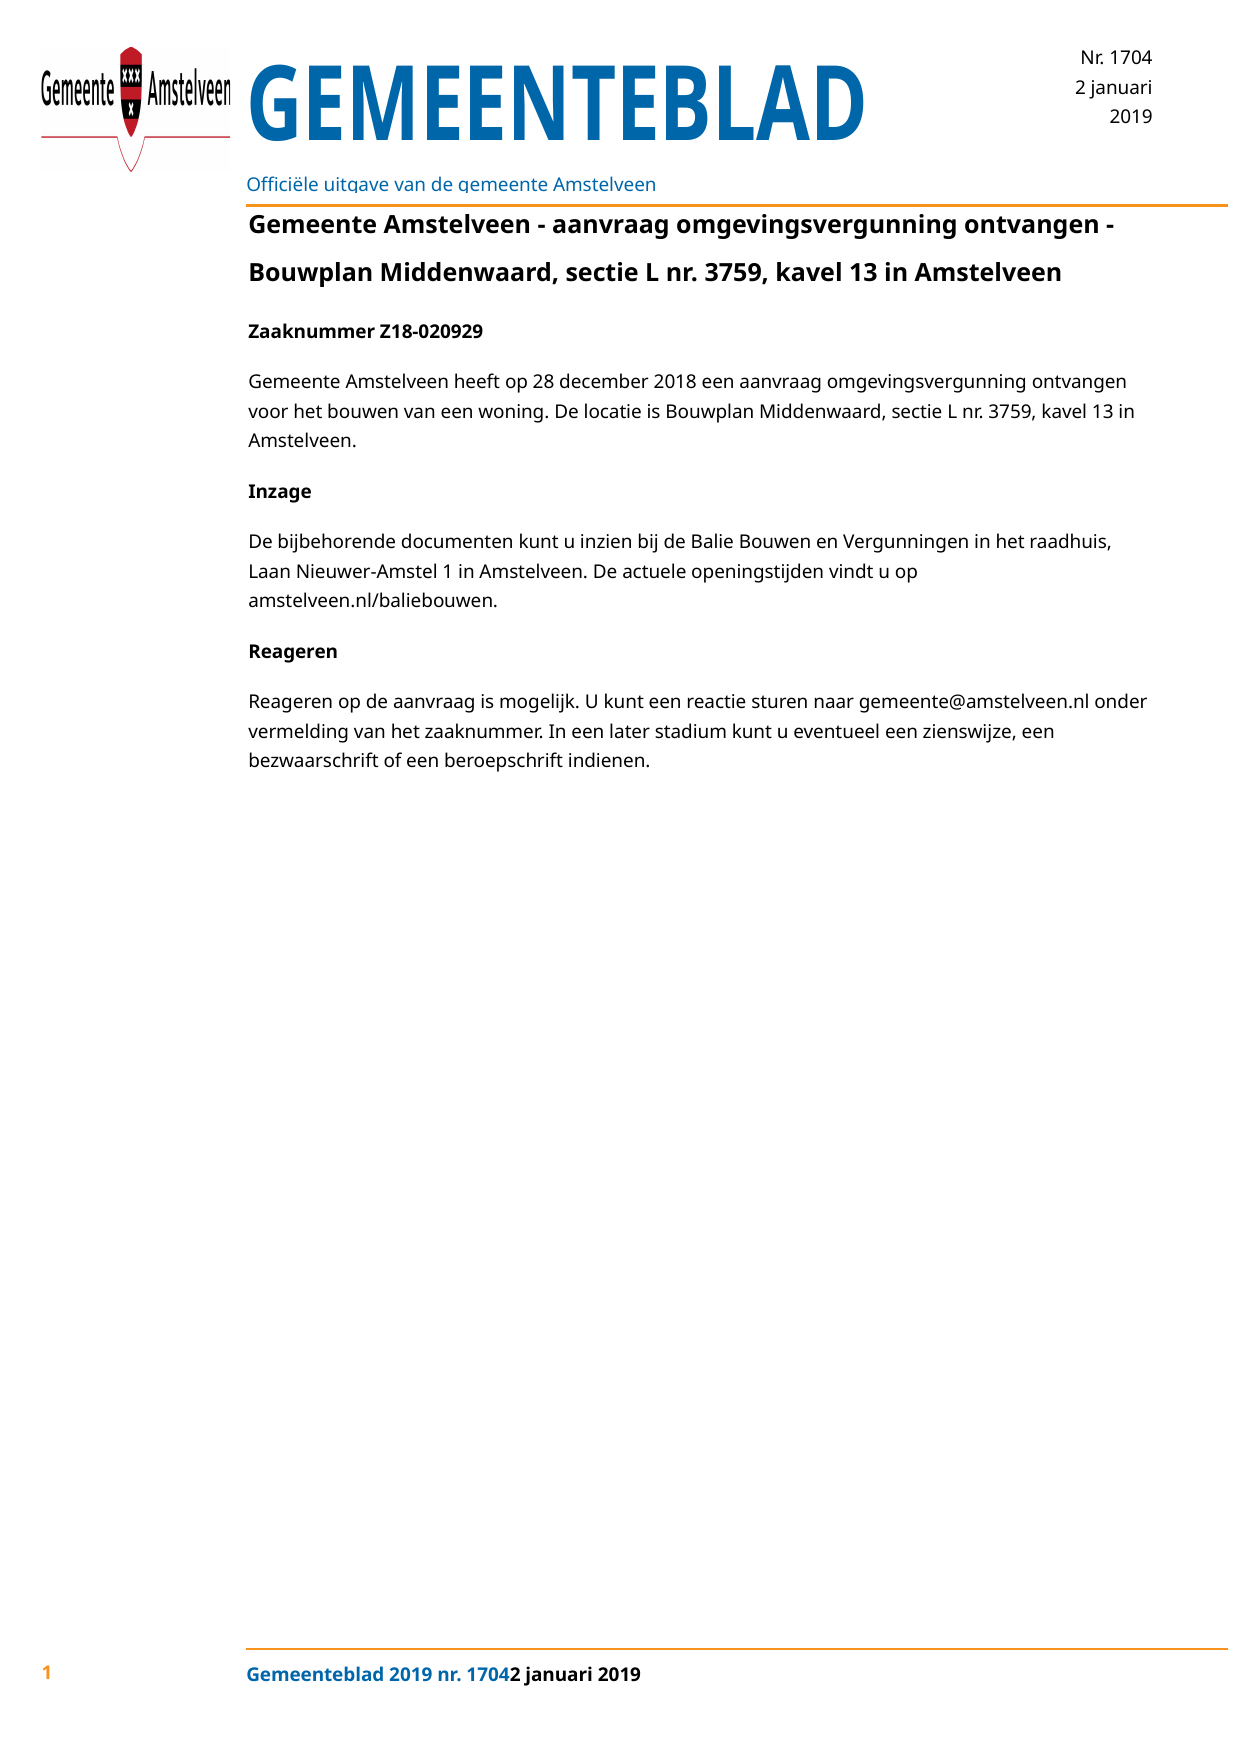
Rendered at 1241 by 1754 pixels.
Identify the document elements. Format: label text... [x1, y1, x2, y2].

text De bijbehorende documenten kunt u inzien bij de Balie Bouwen en Vergunningen in het raadhuis, Laan Nieuwer-Amstel 1 in Amstelveen. De actuele openingstijden vindt u op amstelveen.nl/baliebouwen. [248, 528, 1152, 613]
text Inzage [248, 478, 1152, 504]
text Reageren op de aanvraag is mogelijk. U kunt een reactie sturen naar gemeente@amstelveen.nl onder vermelding van het zaaknummer. In een later stadium kunt u eventueel een zienswijze, een bezwaarschrift of een beroepschrift indienen. [248, 688, 1152, 773]
text Zaaknummer Z18-020929 [248, 318, 1152, 344]
text Gemeente Amstelveen heeft op 28 december 2018 een aanvraag omgevingsvergunning ontvangen voor het bouwen van een woning. De locatie is Bouwplan Middenwaard, sectie L nr. 3759, kavel 13 in Amstelveen. [248, 368, 1152, 453]
text Reageren [248, 638, 1152, 664]
picture [41, 47, 231, 172]
text Gemeente Amstelveen - aanvraag omgevingsvergunning ontvangen - Bouwplan Middenwaard, sectie L nr. 3759, kavel 13 in Amstelveen [248, 207, 1152, 288]
